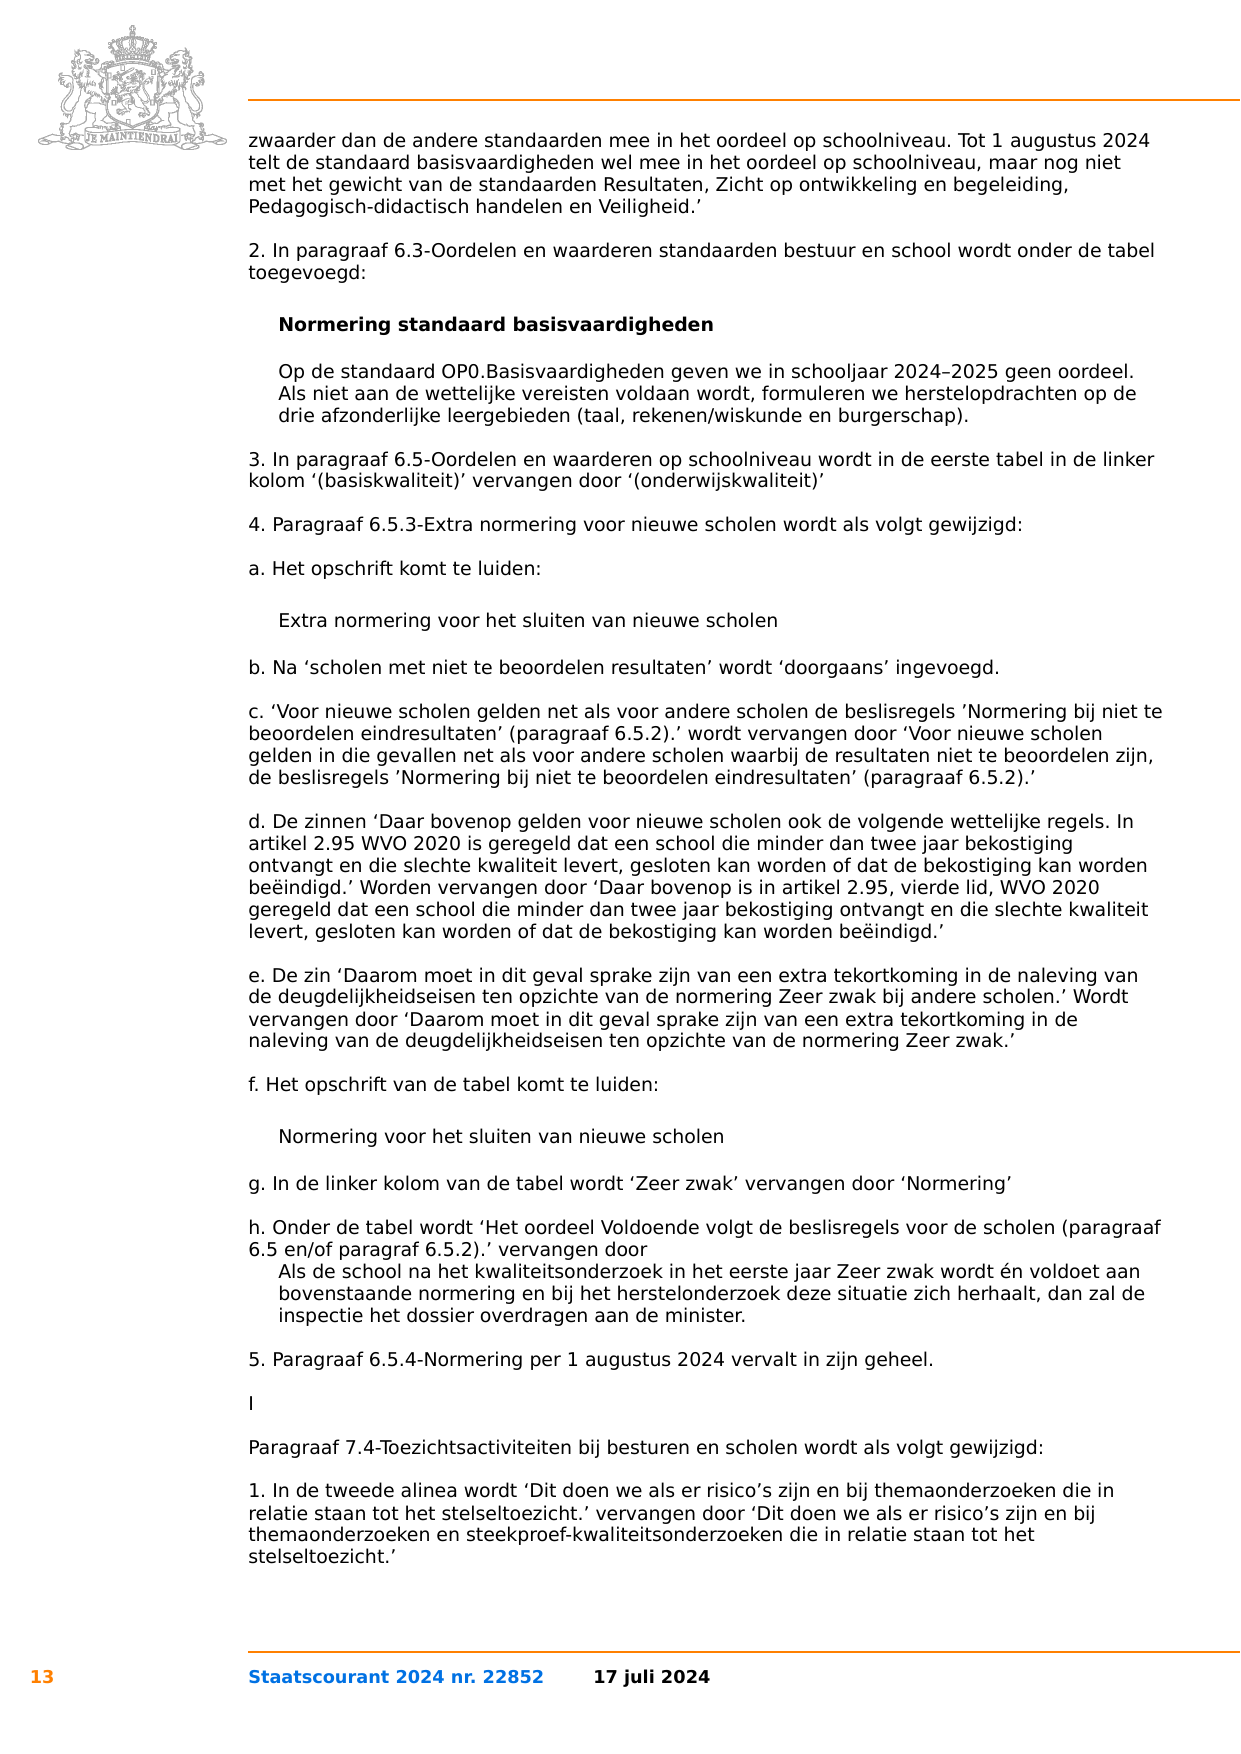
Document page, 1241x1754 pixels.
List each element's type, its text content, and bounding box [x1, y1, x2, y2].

text I [248, 1393, 1163, 1415]
text Paragraaf 7.4-Toezichtsactiviteiten bij besturen en scholen wordt als volgt gewijzigd: [248, 1437, 1163, 1458]
text f. Het opschrift van de tabel komt te luiden: [248, 1074, 1163, 1096]
subtitle Extra normering voor het sluiten van nieuwe scholen [278, 610, 1163, 632]
text Op de standaard OP0.Basisvaardigheden geven we in schooljaar 2024–2025 geen oordeel. Als niet aan de wettelijke vereisten voldaan wordt, formuleren we herstelopdrachten op de drie afzonderlijke leergebieden (taal, rekenen/wiskunde en burgerschap). [278, 361, 1163, 427]
text Als de school na het kwaliteitsonderzoek in het eerste jaar Zeer zwak wordt én voldoet aan bovenstaande normering en bij het herstelonderzoek deze situatie zich herhaalt, dan zal de inspectie het dossier overdragen aan de minister. [278, 1261, 1163, 1327]
text 1. In de tweede alinea wordt ‘Dit doen we als er risico’s zijn en bij themaonderzoeken die in relatie staan tot het stelseltoezicht.’ vervangen door ‘Dit doen we als er risico’s zijn en bij themaonderzoeken en steekproef-kwaliteitsonderzoeken die in relatie staan tot het stelseltoezicht.’ [248, 1480, 1163, 1568]
text 4. Paragraaf 6.5.3-Extra normering voor nieuwe scholen wordt als volgt gewijzigd: [248, 514, 1163, 536]
text h. Onder de tabel wordt ‘Het oordeel Voldoende volgt de beslisregels voor de scholen (paragraaf 6.5 en/of paragraf 6.5.2).’ vervangen door [248, 1217, 1163, 1261]
text a. Het opschrift komt te luiden: [248, 558, 1163, 580]
text c. ‘Voor nieuwe scholen gelden net als voor andere scholen de beslisregels ’Normering bij niet te beoordelen eindresultaten’ (paragraaf 6.5.2).’ wordt vervangen door ‘Voor nieuwe scholen gelden in die gevallen net als voor andere scholen waarbij de resultaten niet te beoordelen zijn, de beslisregels ’Normering bij niet te beoordelen eindresultaten’ (paragraaf 6.5.2).’ [248, 701, 1163, 789]
text g. In de linker kolom van de tabel wordt ‘Zeer zwak’ vervangen door ‘Normering’ [248, 1173, 1163, 1195]
subtitle Normering voor het sluiten van nieuwe scholen [278, 1126, 1163, 1148]
text e. De zin ‘Daarom moet in dit geval sprake zijn van een extra tekortkoming in de naleving van de deugdelijkheidseisen ten opzichte van de normering Zeer zwak bij andere scholen.’ Wordt vervangen door ‘Daarom moet in dit geval sprake zijn van een extra tekortkoming in de naleving van de deugdelijkheidseisen ten opzichte van de normering Zeer zwak.’ [248, 964, 1163, 1052]
text d. De zinnen ‘Daar bovenop gelden voor nieuwe scholen ook de volgende wettelijke regels. In artikel 2.95 WVO 2020 is geregeld dat een school die minder dan twee jaar bekostiging ontvangt en die slechte kwaliteit levert, gesloten kan worden of dat de bekostiging kan worden beëindigd.’ Worden vervangen door ‘Daar bovenop is in artikel 2.95, vierde lid, WVO 2020 geregeld dat een school die minder dan twee jaar bekostiging ontvangt en die slechte kwaliteit levert, gesloten kan worden of dat de bekostiging kan worden beëindigd.’ [248, 811, 1163, 943]
text b. Na ‘scholen met niet te beoordelen resultaten’ wordt ‘doorgaans’ ingevoegd. [248, 657, 1163, 679]
text 2. In paragraaf 6.3-Oordelen en waarderen standaarden bestuur en school wordt onder de tabel toegevoegd: [248, 240, 1163, 284]
text 5. Paragraaf 6.5.4-Normering per 1 augustus 2024 vervalt in zijn geheel. [248, 1349, 1163, 1371]
text zwaarder dan de andere standaarden mee in het oordeel op schoolniveau. Tot 1 augustus 2024 telt de standaard basisvaardigheden wel mee in het oordeel op schoolniveau, maar nog niet met het gewicht van de standaarden Resultaten, Zicht op ontwikkeling en begeleiding, Pedagogisch-didactisch handelen en Veiligheid.’ [248, 130, 1163, 218]
picture [38, 25, 227, 150]
subtitle Normering standaard basisvaardigheden [278, 314, 1163, 336]
text 3. In paragraaf 6.5-Oordelen en waarderen op schoolniveau wordt in de eerste tabel in de linker kolom ‘(basiskwaliteit)’ vervangen door ‘(onderwijskwaliteit)’ [248, 448, 1163, 492]
